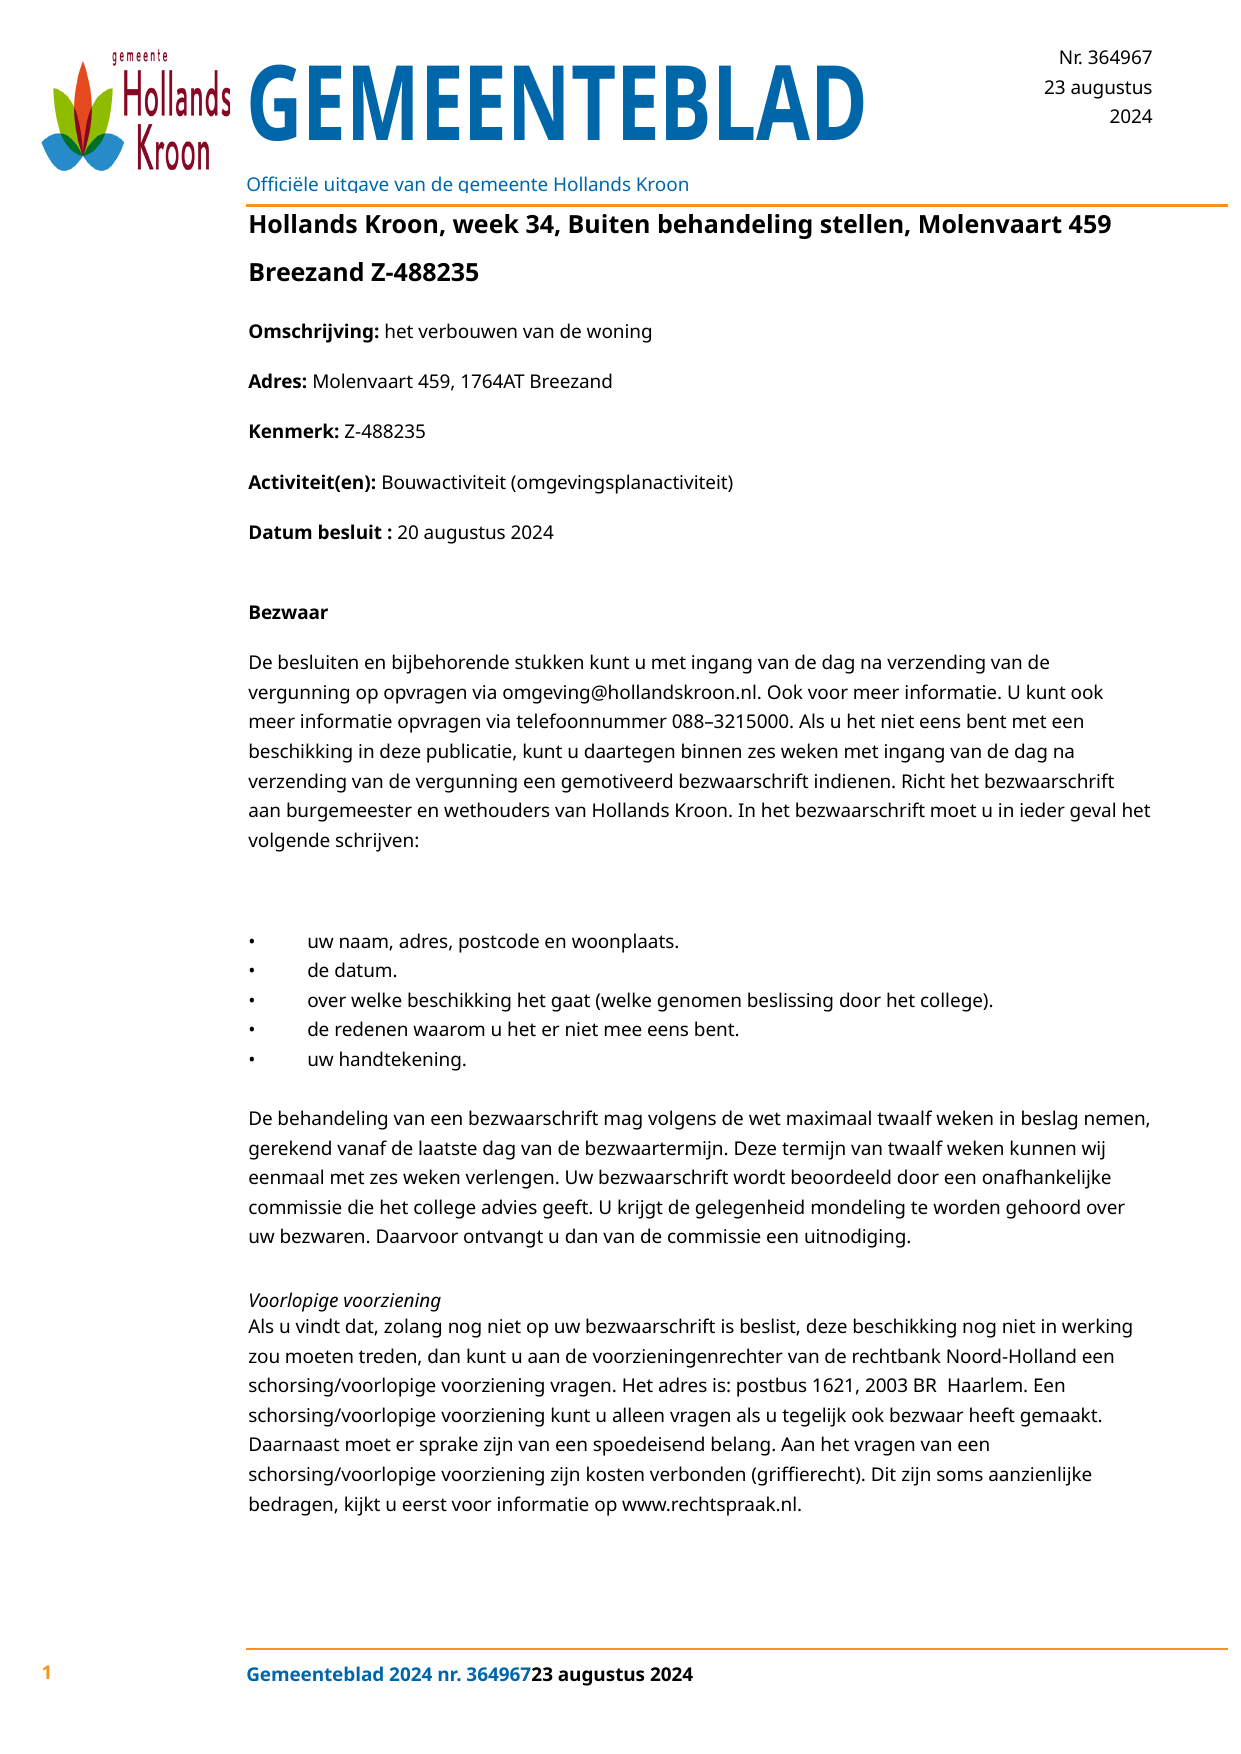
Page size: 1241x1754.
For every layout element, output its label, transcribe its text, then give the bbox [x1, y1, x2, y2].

list uw naam, adres, postcode en woonplaats. [248, 928, 1152, 953]
list over welke beschikking het gaat (welke genomen beslissing door het college). [248, 987, 1152, 1013]
text Als u vindt dat, zolang nog niet op uw bezwaarschrift is beslist, deze beschikking nog niet in werking zou moeten treden, dan kunt u aan de voorzieningenrechter van de rechtbank Noord-Holland een schorsing/voorlopige voorziening vragen. Het adres is: postbus 1621, 2003 BR Haarlem. Een schorsing/voorlopige voorziening kunt u alleen vragen als u tegelijk ook bezwaar heeft gemaakt. Daarnaast moet er sprake zijn van een spoedeisend belang. Aan het vragen van een schorsing/voorlopige voorziening zijn kosten verbonden (griffierecht). Dit zijn soms aanzienlijke bedragen, kijkt u eerst voor informatie op www.rechtspraak.nl. [248, 1313, 1152, 1517]
text Voorlopige voorziening [248, 1288, 1152, 1313]
list uw handtekening. [248, 1046, 1152, 1072]
text Datum besluit : 20 augustus 2024 [248, 519, 1152, 545]
text Omschrijving: het verbouwen van de woning [248, 318, 1152, 344]
text Kenmerk: Z-488235 [248, 419, 1152, 444]
text Activiteit(en): Bouwactiviteit (omgevingsplanactiviteit) [248, 469, 1152, 495]
text De besluiten en bijbehorende stukken kunt u met ingang van de dag na verzending van de vergunning op opvragen via omgeving@hollandskroon.nl. Ook voor meer informatie. U kunt ook meer informatie opvragen via telefoonnummer 088–3215000. Als u het niet eens bent met een beschikking in deze publicatie, kunt u daartegen binnen zes weken met ingang van de dag na verzending van de vergunning een gemotiveerd bezwaarschrift indienen. Richt het bezwaarschrift aan burgemeester en wethouders van Hollands Kroon. In het bezwaarschrift moet u in ieder geval het volgende schrijven: [248, 649, 1152, 853]
picture [41, 47, 231, 172]
table_header [700, 570, 1152, 596]
table_header [248, 570, 700, 596]
list de redenen waarom u het er niet mee eens bent. [248, 1017, 1152, 1042]
text Bezwaar [248, 599, 1152, 625]
text Adres: Molenvaart 459, 1764AT Breezand [248, 368, 1152, 394]
list de datum. [248, 957, 1152, 983]
text De behandeling van een bezwaarschrift mag volgens de wet maximaal twaalf weken in beslag nemen, gerekend vanaf de laatste dag van de bezwaartermijn. Deze termijn van twaalf weken kunnen wij eenmaal met zes weken verlengen. Uw bezwaarschrift wordt beoordeeld door een onafhankelijke commissie die het college advies geeft. U krijgt de gelegenheid mondeling te worden gehoord over uw bezwaren. Daarvoor ontvangt u dan van de commissie een uitnodiging. [248, 1105, 1152, 1249]
text Hollands Kroon, week 34, Buiten behandeling stellen, Molenvaart 459 Breezand Z-488235 [248, 207, 1152, 288]
